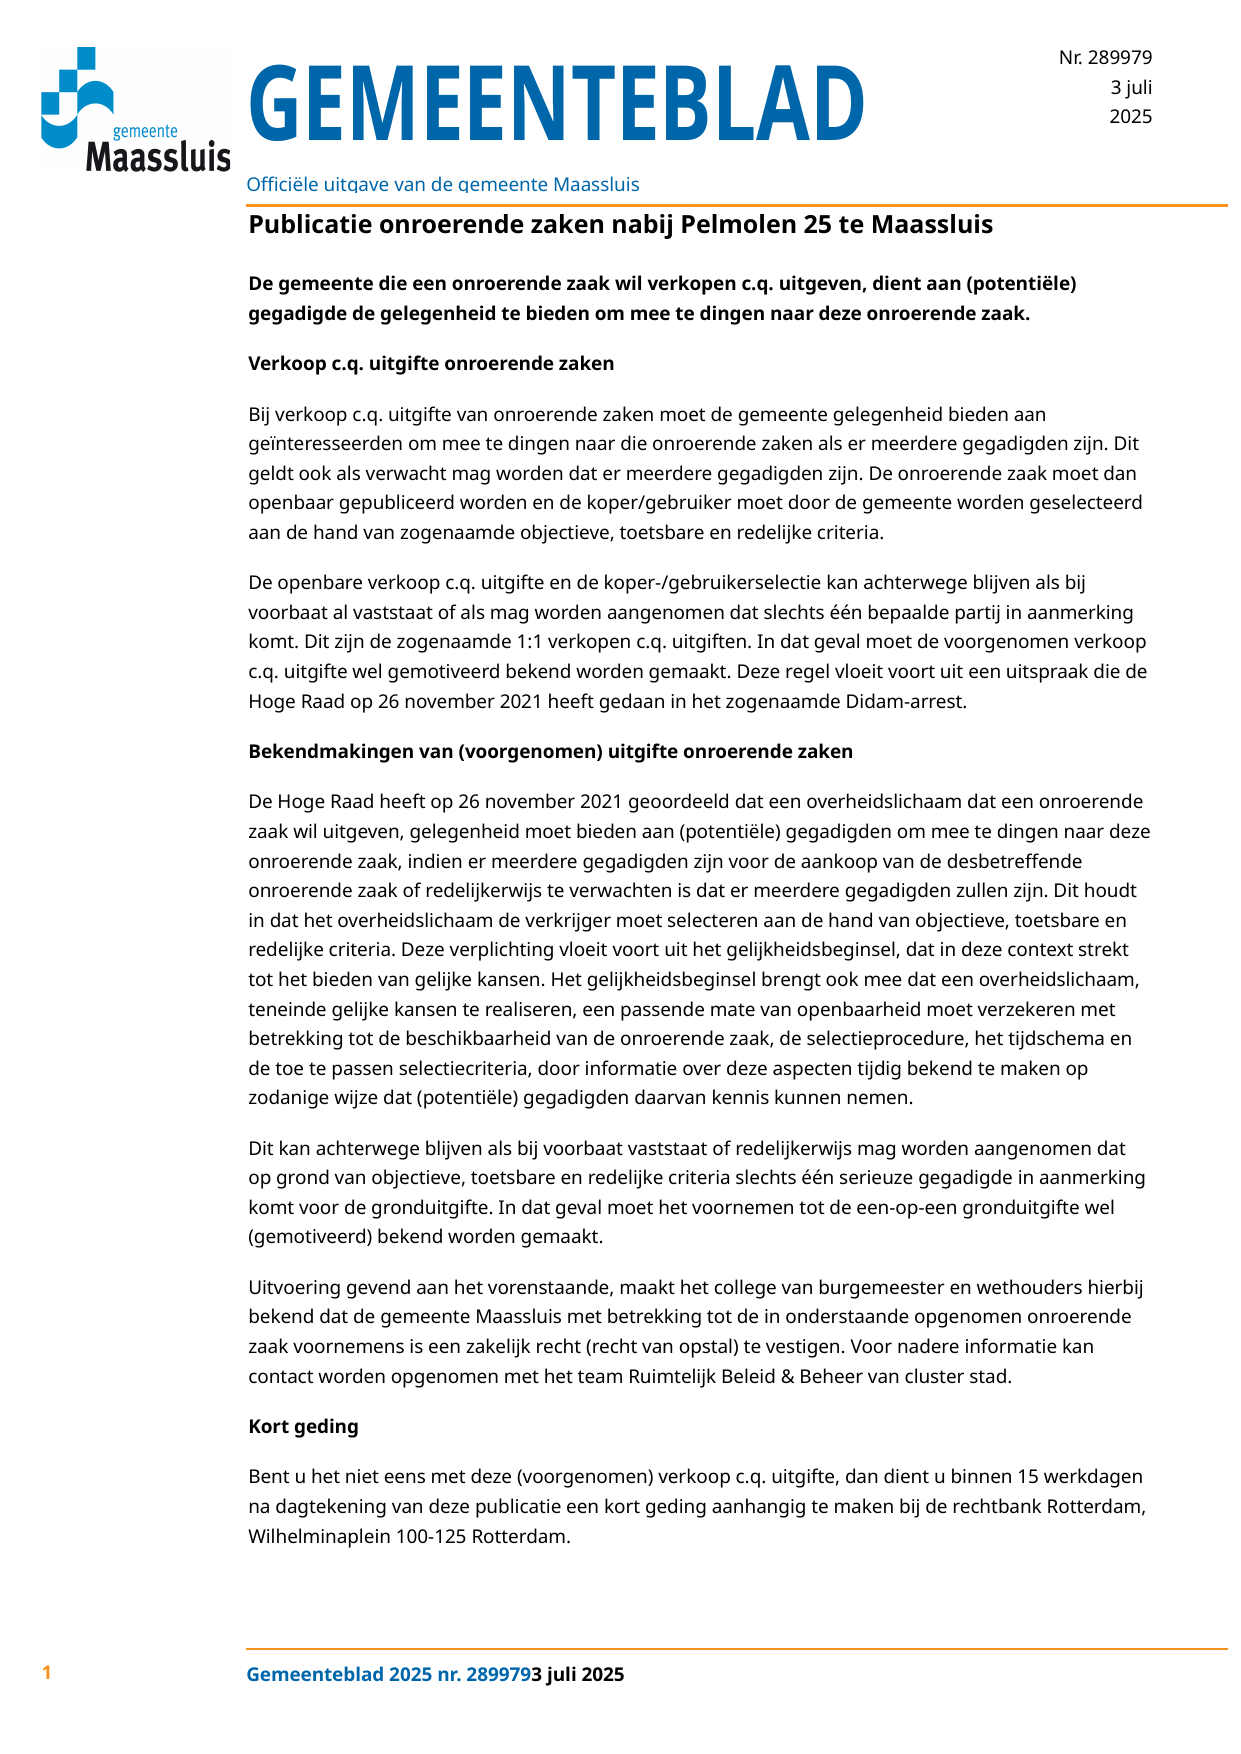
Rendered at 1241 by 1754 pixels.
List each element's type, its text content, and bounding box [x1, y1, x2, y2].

picture [41, 47, 231, 172]
text Bent u het niet eens met deze (voorgenomen) verkoop c.q. uitgifte, dan dient u binnen 15 werkdagen na dagtekening van deze publicatie een kort geding aanhangig te maken bij de rechtbank Rotterdam, Wilhelminaplein 100-125 Rotterdam. [248, 1464, 1152, 1548]
text De gemeente die een onroerende zaak wil verkopen c.q. uitgeven, dient aan (potentiële) gegadigde de gelegenheid te bieden om mee te dingen naar deze onroerende zaak. [248, 270, 1152, 326]
text Bekendmakingen van (voorgenomen) uitgifte onroerende zaken [248, 738, 1152, 764]
text Uitvoering gevend aan het vorenstaande, maakt het college van burgemeester en wethouders hierbij bekend dat de gemeente Maassluis met betrekking tot de in onderstaande opgenomen onroerende zaak voornemens is een zakelijk recht (recht van opstal) te vestigen. Voor nadere informatie kan contact worden opgenomen met het team Ruimtelijk Beleid & Beheer van cluster stad. [248, 1274, 1152, 1388]
text De Hoge Raad heeft op 26 november 2021 geoordeeld dat een overheidslichaam dat een onroerende zaak wil uitgeven, gelegenheid moet bieden aan (potentiële) gegadigden om mee te dingen naar deze onroerende zaak, indien er meerdere gegadigden zijn voor de aankoop van de desbetreffende onroerende zaak of redelijkerwijs te verwachten is dat er meerdere gegadigden zullen zijn. Dit houdt in dat het overheidslichaam de verkrijger moet selecteren aan de hand van objectieve, toetsbare en redelijke criteria. Deze verplichting vloeit voort uit het gelijkheidsbeginsel, dat in deze context strekt tot het bieden van gelijke kansen. Het gelijkheidsbeginsel brengt ook mee dat een overheidslichaam, teneinde gelijke kansen te realiseren, een passende mate van openbaarheid moet verzekeren met betrekking tot de beschikbaarheid van de onroerende zaak, de selectieprocedure, het tijdschema en de toe te passen selectiecriteria, door informatie over deze aspecten tijdig bekend te maken op zodanige wijze dat (potentiële) gegadigden daarvan kennis kunnen nemen. [248, 789, 1152, 1110]
text Bij verkoop c.q. uitgifte van onroerende zaken moet de gemeente gelegenheid bieden aan geïnteresseerden om mee te dingen naar die onroerende zaken als er meerdere gegadigden zijn. Dit geldt ook als verwacht mag worden dat er meerdere gegadigden zijn. De onroerende zaak moet dan openbaar gepubliceerd worden en de koper/gebruiker moet door de gemeente worden geselecteerd aan de hand van zogenaamde objectieve, toetsbare en redelijke criteria. [248, 401, 1152, 545]
text Dit kan achterwege blijven als bij voorbaat vaststaat of redelijkerwijs mag worden aangenomen dat op grond van objectieve, toetsbare en redelijke criteria slechts één serieuze gegadigde in aanmerking komt voor de gronduitgifte. In dat geval moet het voornemen tot de een-op-een gronduitgifte wel (gemotiveerd) bekend worden gemaakt. [248, 1135, 1152, 1249]
text De openbare verkoop c.q. uitgifte en de koper-/gebruikerselectie kan achterwege blijven als bij voorbaat al vaststaat of als mag worden aangenomen dat slechts één bepaalde partij in aanmerking komt. Dit zijn de zogenaamde 1:1 verkopen c.q. uitgiften. In dat geval moet de voorgenomen verkoop c.q. uitgifte wel gemotiveerd bekend worden gemaakt. Deze regel vloeit voort uit een uitspraak die de Hoge Raad op 26 november 2021 heeft gedaan in het zogenaamde Didam-arrest. [248, 569, 1152, 713]
text Kort geding [248, 1413, 1152, 1439]
text Verkoop c.q. uitgifte onroerende zaken [248, 350, 1152, 376]
picture [41, 47, 77, 92]
text Publicatie onroerende zaken nabij Pelmolen 25 te Maassluis [248, 207, 1152, 241]
